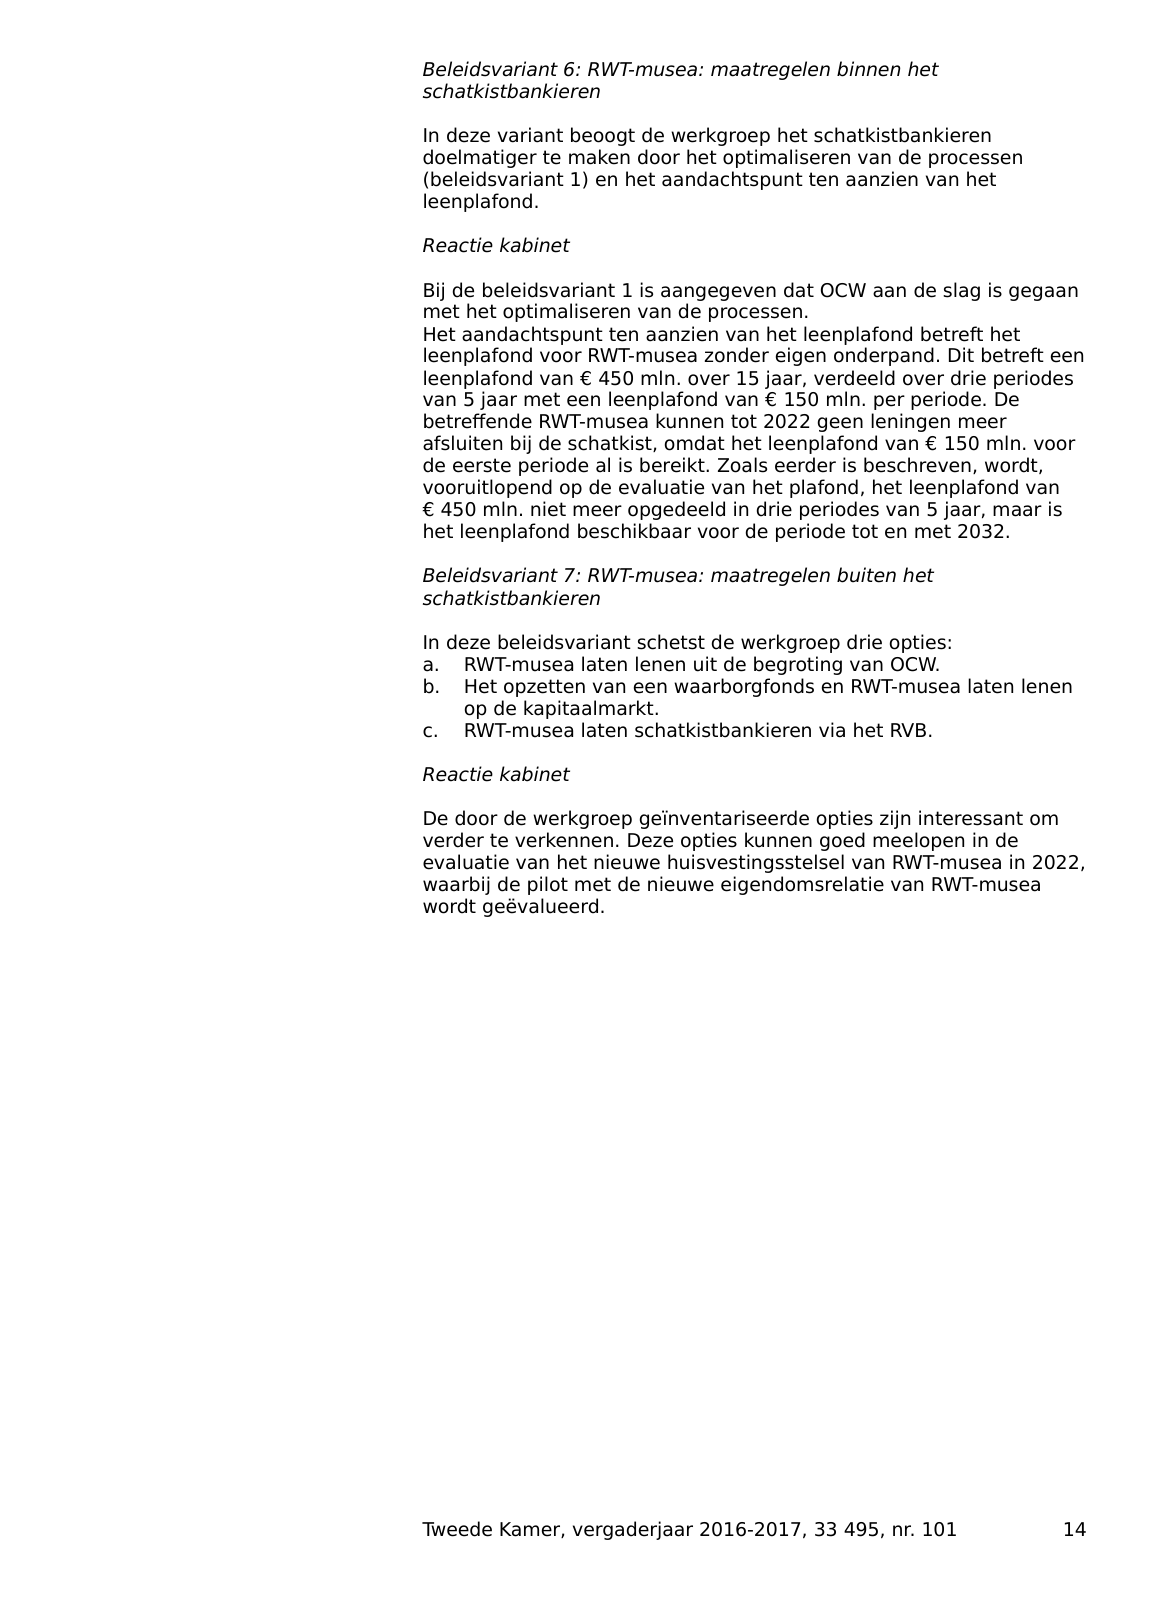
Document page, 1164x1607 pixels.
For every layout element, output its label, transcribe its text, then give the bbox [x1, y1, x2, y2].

text Het aandachtspunt ten aanzien van het leenplafond betreft het leenplafond voor RWT-musea zonder eigen onderpand. Dit betreft een leenplafond van € 450 mln. over 15 jaar, verdeeld over drie periodes van 5 jaar met een leenplafond van € 150 mln. per periode. De betreffende RWT-musea kunnen tot 2022 geen leningen meer afsluiten bij de schatkist, omdat het leenplafond van € 150 mln. voor de eerste periode al is bereikt. Zoals eerder is beschreven, wordt, vooruitlopend op de evaluatie van het plafond, het leenplafond van € 450 mln. niet meer opgedeeld in drie periodes van 5 jaar, maar is het leenplafond beschikbaar voor de periode tot en met 2032. [422, 323, 1087, 543]
text In deze variant beoogt de werkgroep het schatkistbankieren doelmatiger te maken door het optimaliseren van de processen (beleidsvariant 1) en het aandachtspunt ten aanzien van het leenplafond. [422, 125, 1087, 213]
text De door de werkgroep geïnventariseerde opties zijn interessant om verder te verkennen. Deze opties kunnen goed meelopen in de evaluatie van het nieuwe huisvestingsstelsel van RWT-musea in 2022, waarbij de pilot met de nieuwe eigendomsrelatie van RWT-musea wordt geëvalueerd. [422, 808, 1087, 918]
subtitle Reactie kabinet [422, 235, 1087, 257]
subtitle Beleidsvariant 7: RWT-musea: maatregelen buiten het schatkistbankieren [422, 565, 1087, 609]
text c. RWT-musea laten schatkistbankieren via het RVB. [422, 719, 1087, 741]
subtitle Beleidsvariant 6: RWT-musea: maatregelen binnen het schatkistbankieren [422, 59, 1087, 103]
text a. RWT-musea laten lenen uit de begroting van OCW. [422, 653, 1087, 676]
text b. Het opzetten van een waarborgfonds en RWT-musea laten lenen op de kapitaalmarkt. [422, 676, 1087, 719]
text In deze beleidsvariant schetst de werkgroep drie opties: [422, 632, 1087, 653]
text Bij de beleidsvariant 1 is aangegeven dat OCW aan de slag is gegaan met het optimaliseren van de processen. [422, 279, 1087, 323]
subtitle Reactie kabinet [422, 764, 1087, 786]
